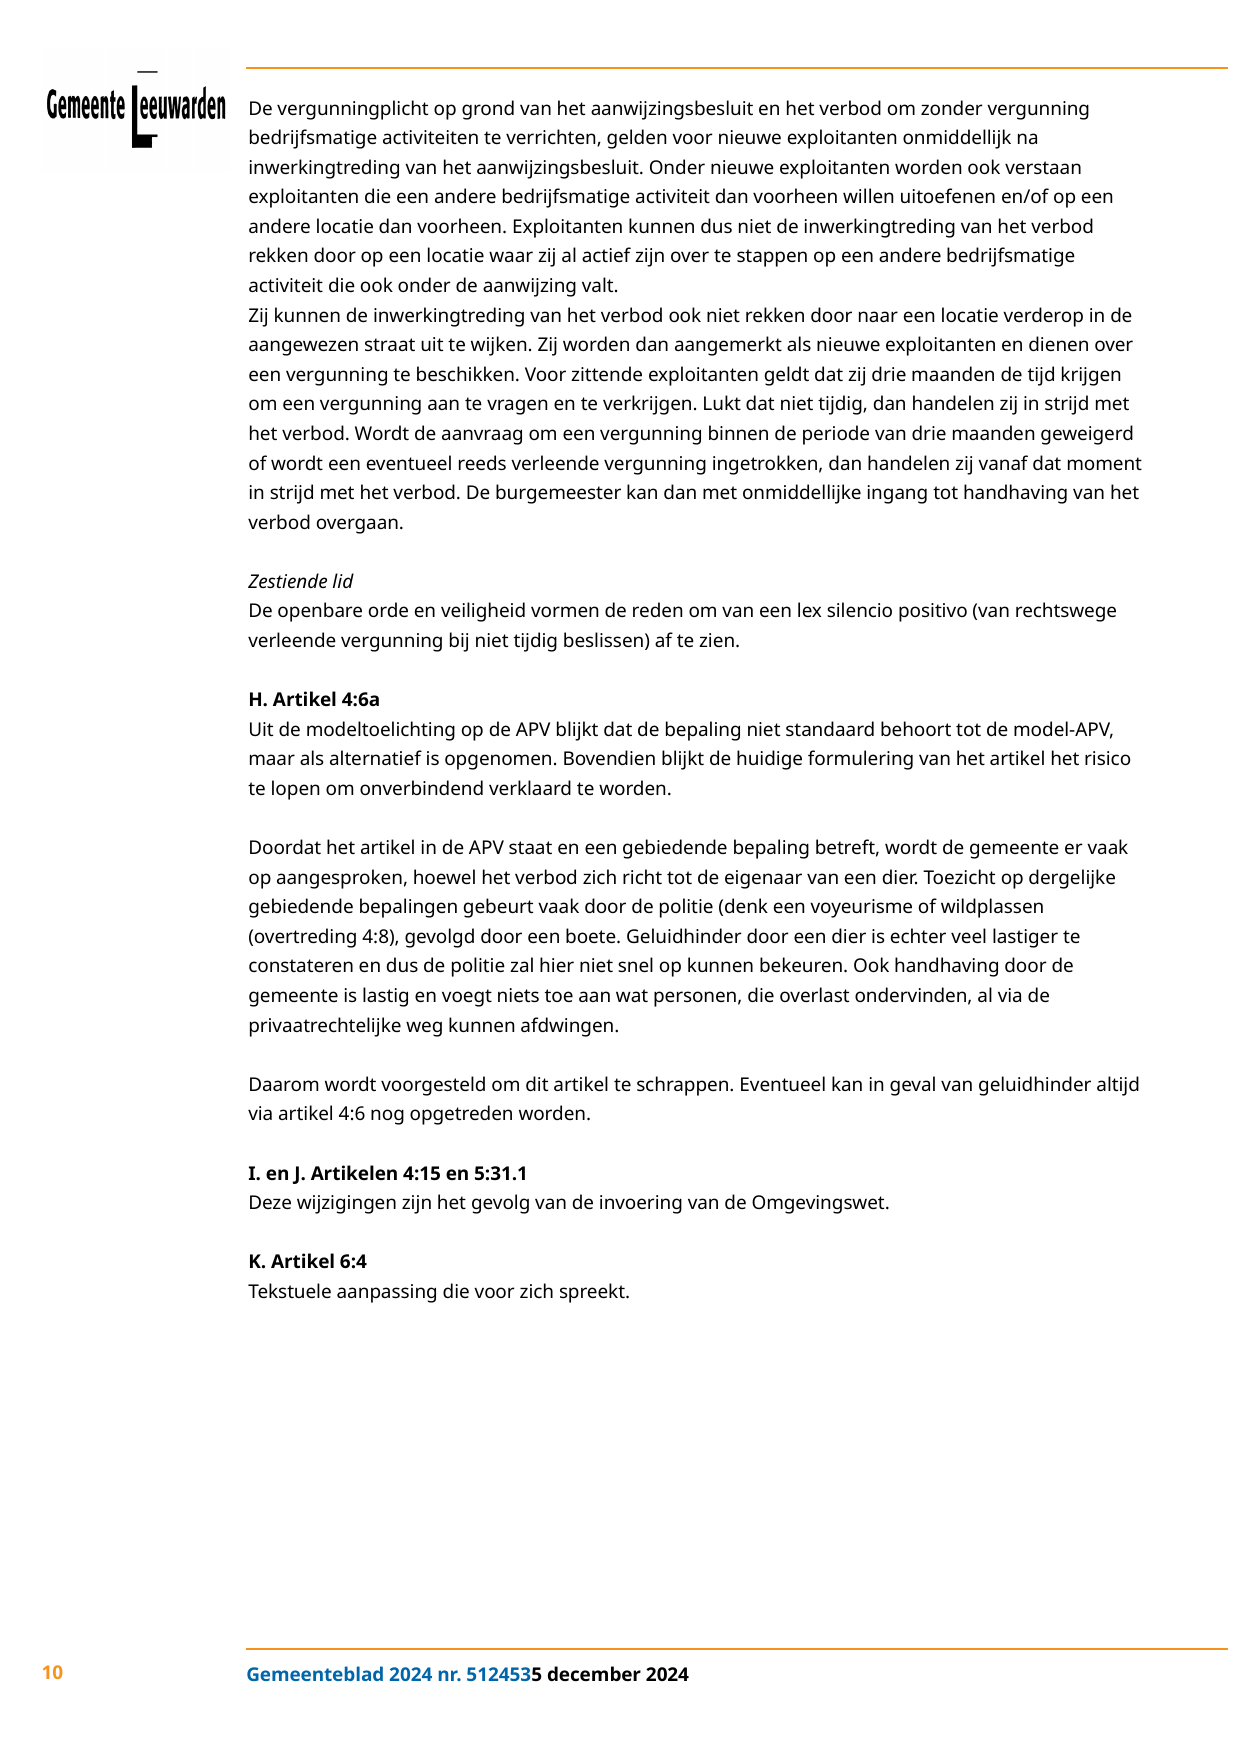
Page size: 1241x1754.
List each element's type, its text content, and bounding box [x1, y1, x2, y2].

text Daarom wordt voorgesteld om dit artikel te schrappen. Eventueel kan in geval van geluidhinder altijd via artikel 4:6 nog opgetreden worden. [248, 1071, 1152, 1126]
text Tekstuele aanpassing die voor zich spreekt. [248, 1278, 1152, 1304]
text Zestiende lid [248, 568, 1152, 594]
text Zij kunnen de inwerkingtreding van het verbod ook niet rekken door naar een locatie verderop in de aangewezen straat uit te wijken. Zij worden dan aangemerkt als nieuwe exploitanten en dienen over een vergunning te beschikken. Voor zittende exploitanten geldt dat zij drie maanden de tijd krijgen om een vergunning aan te vragen en te verkrijgen. Lukt dat niet tijdig, dan handelen zij in strijd met het verbod. Wordt de aanvraag om een vergunning binnen de periode van drie maanden geweigerd of wordt een eventueel reeds verleende vergunning ingetrokken, dan handelen zij vanaf dat moment in strijd met het verbod. De burgemeester kan dan met onmiddellijke ingang tot handhaving van het verbod overgaan. [248, 302, 1152, 535]
text Deze wijzigingen zijn het gevolg van de invoering van de Omgevingswet. [248, 1189, 1152, 1215]
text K. Artikel 6:4 [248, 1248, 1152, 1274]
text Doordat het artikel in de APV staat en een gebiedende bepaling betreft, wordt de gemeente er vaak op aangesproken, hoewel het verbod zich richt tot de eigenaar van een dier. Toezicht op dergelijke gebiedende bepalingen gebeurt vaak door de politie (denk een voyeurisme of wildplassen (overtreding 4:8), gevolgd door een boete. Geluidhinder door een dier is echter veel lastiger te constateren en dus de politie zal hier niet snel op kunnen bekeuren. Ook handhaving door de gemeente is lastig en voegt niets toe aan wat personen, die overlast ondervinden, al via de privaatrechtelijke weg kunnen afdwingen. [248, 834, 1152, 1038]
text De openbare orde en veiligheid vormen de reden om van een lex silencio positivo (van rechtswege verleende vergunning bij niet tijdig beslissen) af te zien. [248, 598, 1152, 653]
text H. Artikel 4:6a [248, 686, 1152, 712]
picture [41, 47, 231, 172]
text I. en J. Artikelen 4:15 en 5:31.1 [248, 1160, 1152, 1186]
text Uit de modeltoelichting op de APV blijkt dat de bepaling niet standaard behoort tot de model-APV, maar als alternatief is opgenomen. Bovendien blijkt de huidige formulering van het artikel het risico te lopen om onverbindend verklaard te worden. [248, 716, 1152, 801]
text De vergunningplicht op grond van het aanwijzingsbesluit en het verbod om zonder vergunning bedrijfsmatige activiteiten te verrichten, gelden voor nieuwe exploitanten onmiddellijk na inwerkingtreding van het aanwijzingsbesluit. Onder nieuwe exploitanten worden ook verstaan exploitanten die een andere bedrijfsmatige activiteit dan voorheen willen uitoefenen en/of op een andere locatie dan voorheen. Exploitanten kunnen dus niet de inwerkingtreding van het verbod rekken door op een locatie waar zij al actief zijn over te stappen op een andere bedrijfsmatige activiteit die ook onder de aanwijzing valt. [248, 95, 1152, 298]
